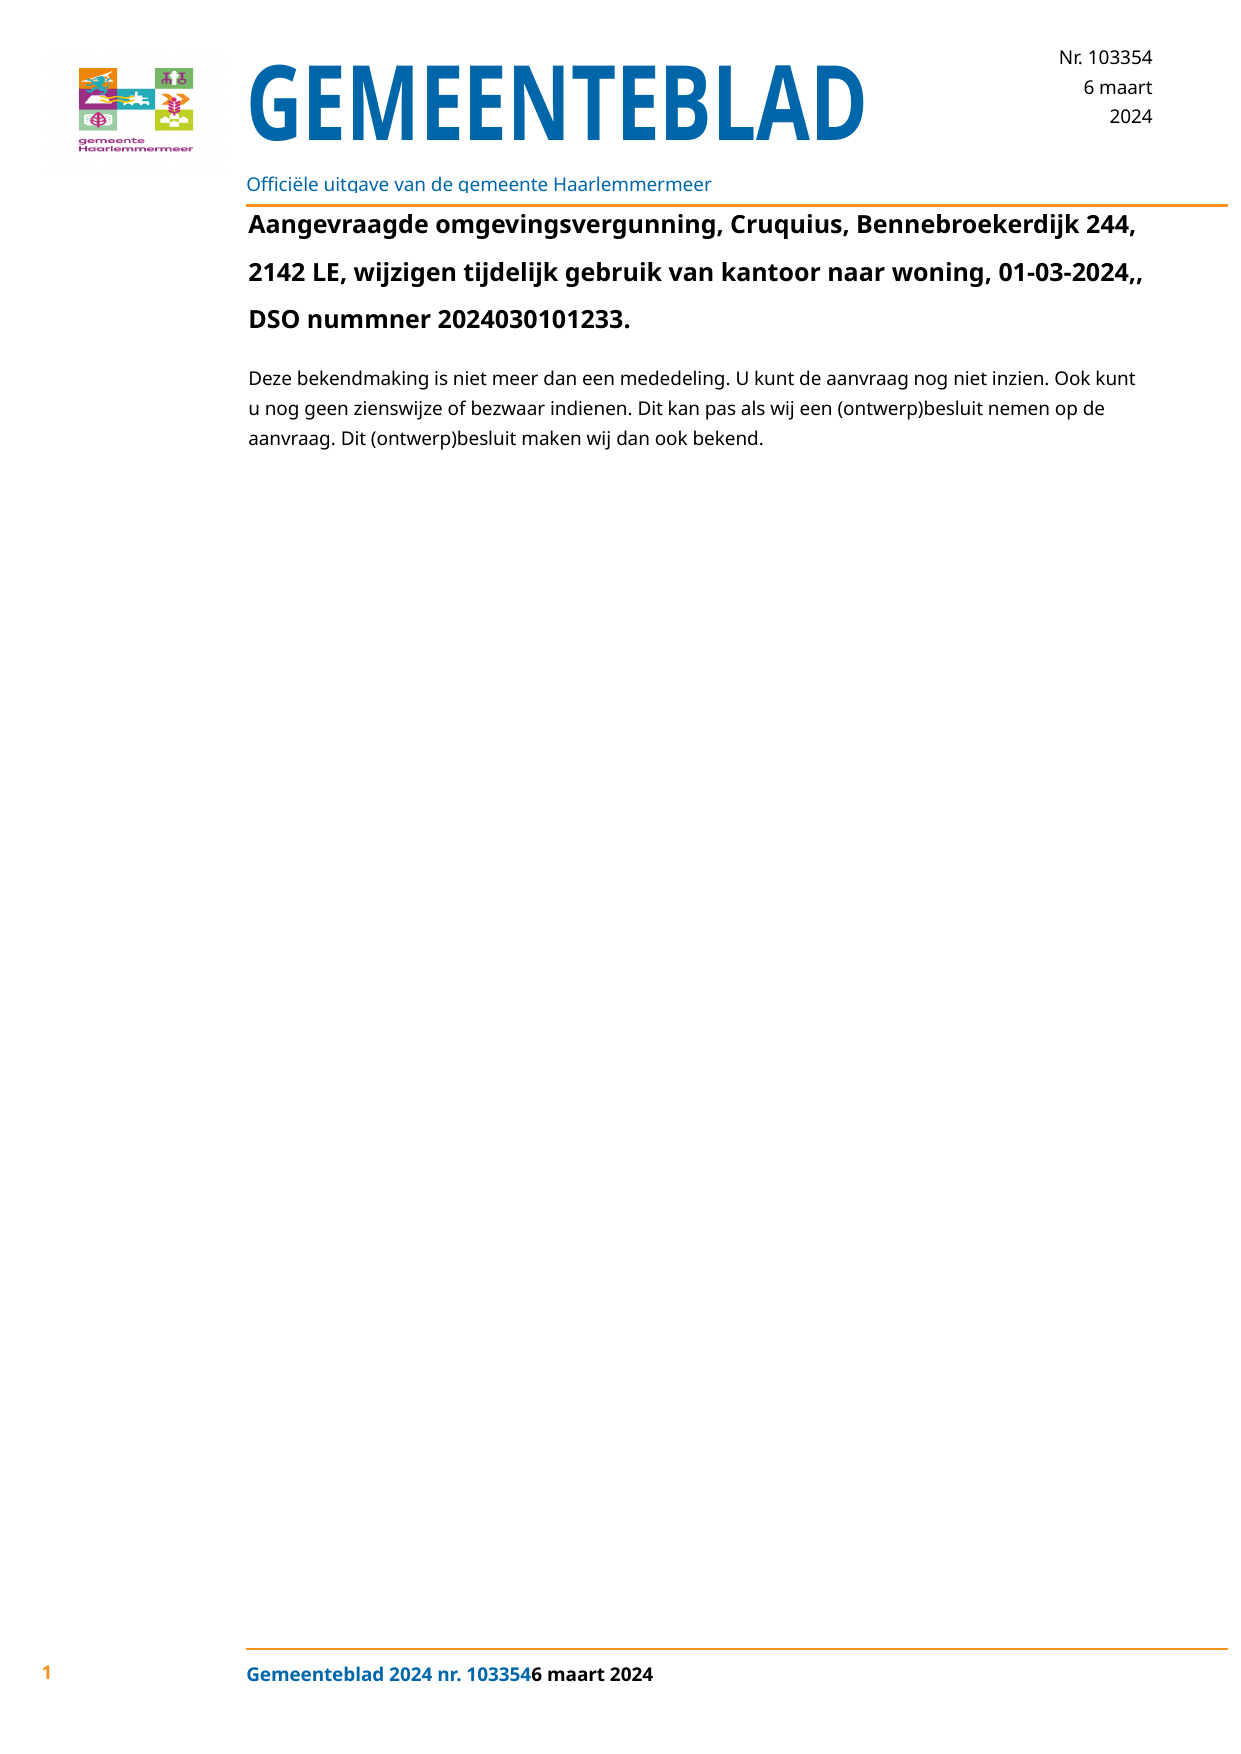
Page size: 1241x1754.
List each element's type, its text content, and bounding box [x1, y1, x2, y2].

text Deze bekendmaking is niet meer dan een mededeling. U kunt de aanvraag nog niet inzien. Ook kunt u nog geen zienswijze of bezwaar indienen. Dit kan pas als wij een (ontwerp)besluit nemen op de aanvraag. Dit (ontwerp)besluit maken wij dan ook bekend. [248, 366, 1152, 450]
picture [41, 47, 231, 172]
text Aangevraagde omgevingsvergunning, Cruquius, Bennebroekerdijk 244, 2142 LE, wijzigen tijdelijk gebruik van kantoor naar woning, 01-03-2024,, DSO nummner 2024030101233. [248, 207, 1152, 336]
